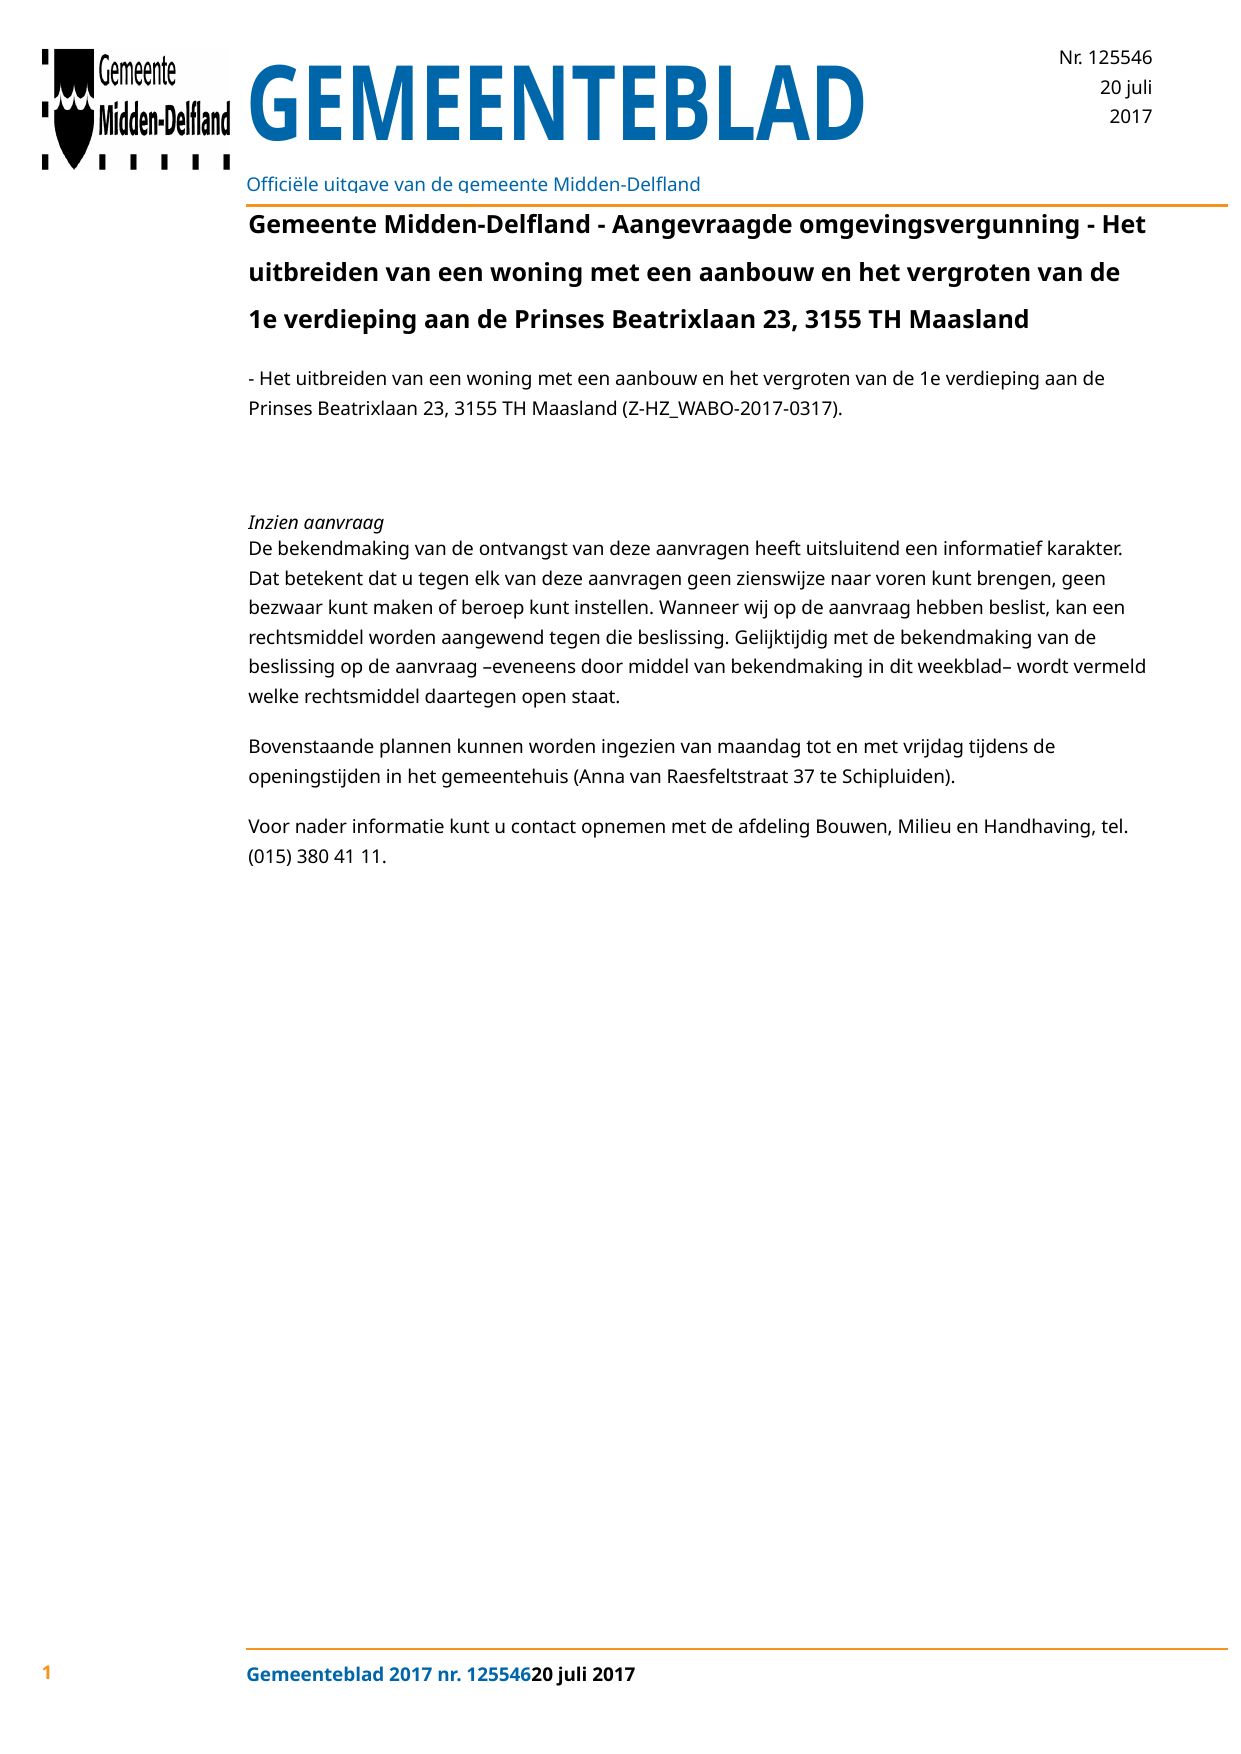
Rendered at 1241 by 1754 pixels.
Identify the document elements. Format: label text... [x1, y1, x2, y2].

text De bekendmaking van de ontvangst van deze aanvragen heeft uitsluitend een informatief karakter. Dat betekent dat u tegen elk van deze aanvragen geen zienswijze naar voren kunt brengen, geen bezwaar kunt maken of beroep kunt instellen. Wanneer wij op de aanvraag hebben beslist, kan een rechtsmiddel worden aangewend tegen die beslissing. Gelijktijdig met de bekendmaking van de beslissing op de aanvraag –eveneens door middel van bekendmaking in dit weekblad– wordt vermeld welke rechtsmiddel daartegen open staat. [248, 535, 1152, 709]
text - Het uitbreiden van een woning met een aanbouw en het vergroten van de 1e verdieping aan de Prinses Beatrixlaan 23, 3155 TH Maasland (Z-HZ_WABO-2017-0317). [248, 366, 1152, 421]
text Bovenstaande plannen kunnen worden ingezien van maandag tot en met vrijdag tijdens de openingstijden in het gemeentehuis (Anna van Raesfeltstraat 37 te Schipluiden). [248, 733, 1152, 789]
text Inzien aanvraag [248, 509, 1152, 535]
picture [41, 47, 231, 172]
text Voor nader informatie kunt u contact opnemen met de afdeling Bouwen, Milieu en Handhaving, tel. (015) 380 41 11. [248, 813, 1152, 869]
text Gemeente Midden-Delfland - Aangevraagde omgevingsvergunning - Het uitbreiden van een woning met een aanbouw en het vergroten van de 1e verdieping aan de Prinses Beatrixlaan 23, 3155 TH Maasland [248, 207, 1152, 336]
